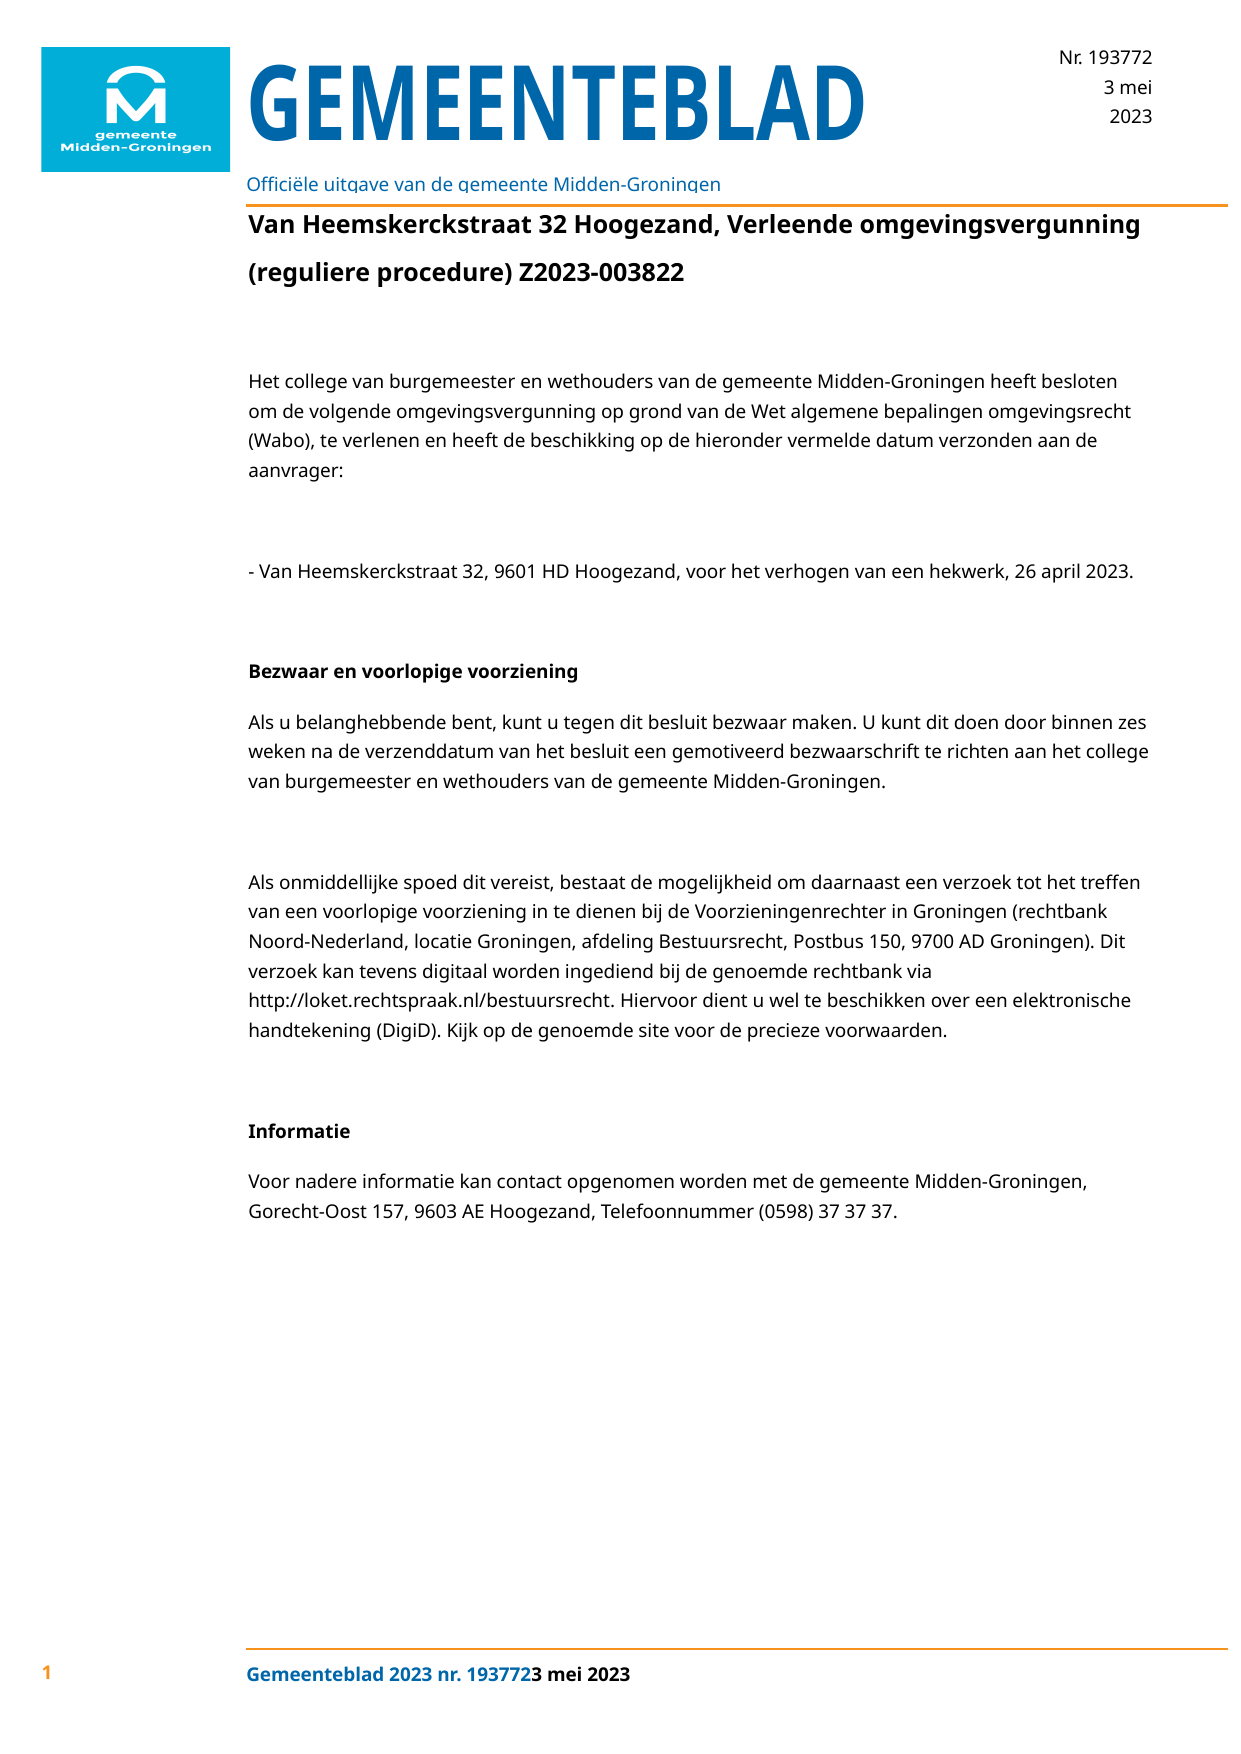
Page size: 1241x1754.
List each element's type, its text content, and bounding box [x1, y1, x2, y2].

text Voor nadere informatie kan contact opgenomen worden met de gemeente Midden-Groningen, Gorecht-Oost 157, 9603 AE Hoogezand, Telefoonnummer (0598) 37 37 37. [248, 1168, 1152, 1224]
picture [184, 146, 190, 153]
text Het college van burgemeester en wethouders van de gemeente Midden-Groningen heeft besloten om de volgende omgevingsvergunning op grond van de Wet algemene bepalingen omgevingsrecht (Wabo), te verlenen en heeft de beschikking op de hieronder vermelde datum verzonden aan de aanvrager: [248, 368, 1152, 483]
text Van Heemskerckstraat 32 Hoogezand, Verleende omgevingsvergunning (reguliere procedure) Z2023-003822 [248, 207, 1152, 288]
text Informatie [248, 1118, 1152, 1144]
picture [107, 89, 165, 122]
text Als onmiddellijke spoed dit vereist, bestaat de mogelijkheid om daarnaast een verzoek tot het treffen van een voorlopige voorziening in te dienen bij de Voorzieningenrechter in Groningen (rechtbank Noord-Nederland, locatie Groningen, afdeling Bestuursrecht, Postbus 150, 9700 AD Groningen). Dit verzoek kan tevens digitaal worden ingediend bij de genoemde rechtbank via http://loket.rechtspraak.nl/bestuursrecht. Hiervoor dient u wel te beschikken over een elektronische handtekening (DigiD). Kijk op de genoemde site voor de precieze voorwaarden. [248, 869, 1152, 1043]
text - Van Heemskerckstraat 32, 9601 HD Hoogezand, voor het verhogen van een hekwerk, 26 april 2023. [248, 558, 1152, 584]
text Als u belanghebbende bent, kunt u tegen dit besluit bezwaar maken. U kunt dit doen door binnen zes weken na de verzenddatum van het besluit een gemotiveerd bezwaarschrift te richten aan het college van burgemeester en wethouders van de gemeente Midden-Groningen. [248, 709, 1152, 794]
picture [108, 66, 164, 82]
text Bezwaar en voorlopige voorziening [248, 659, 1152, 684]
